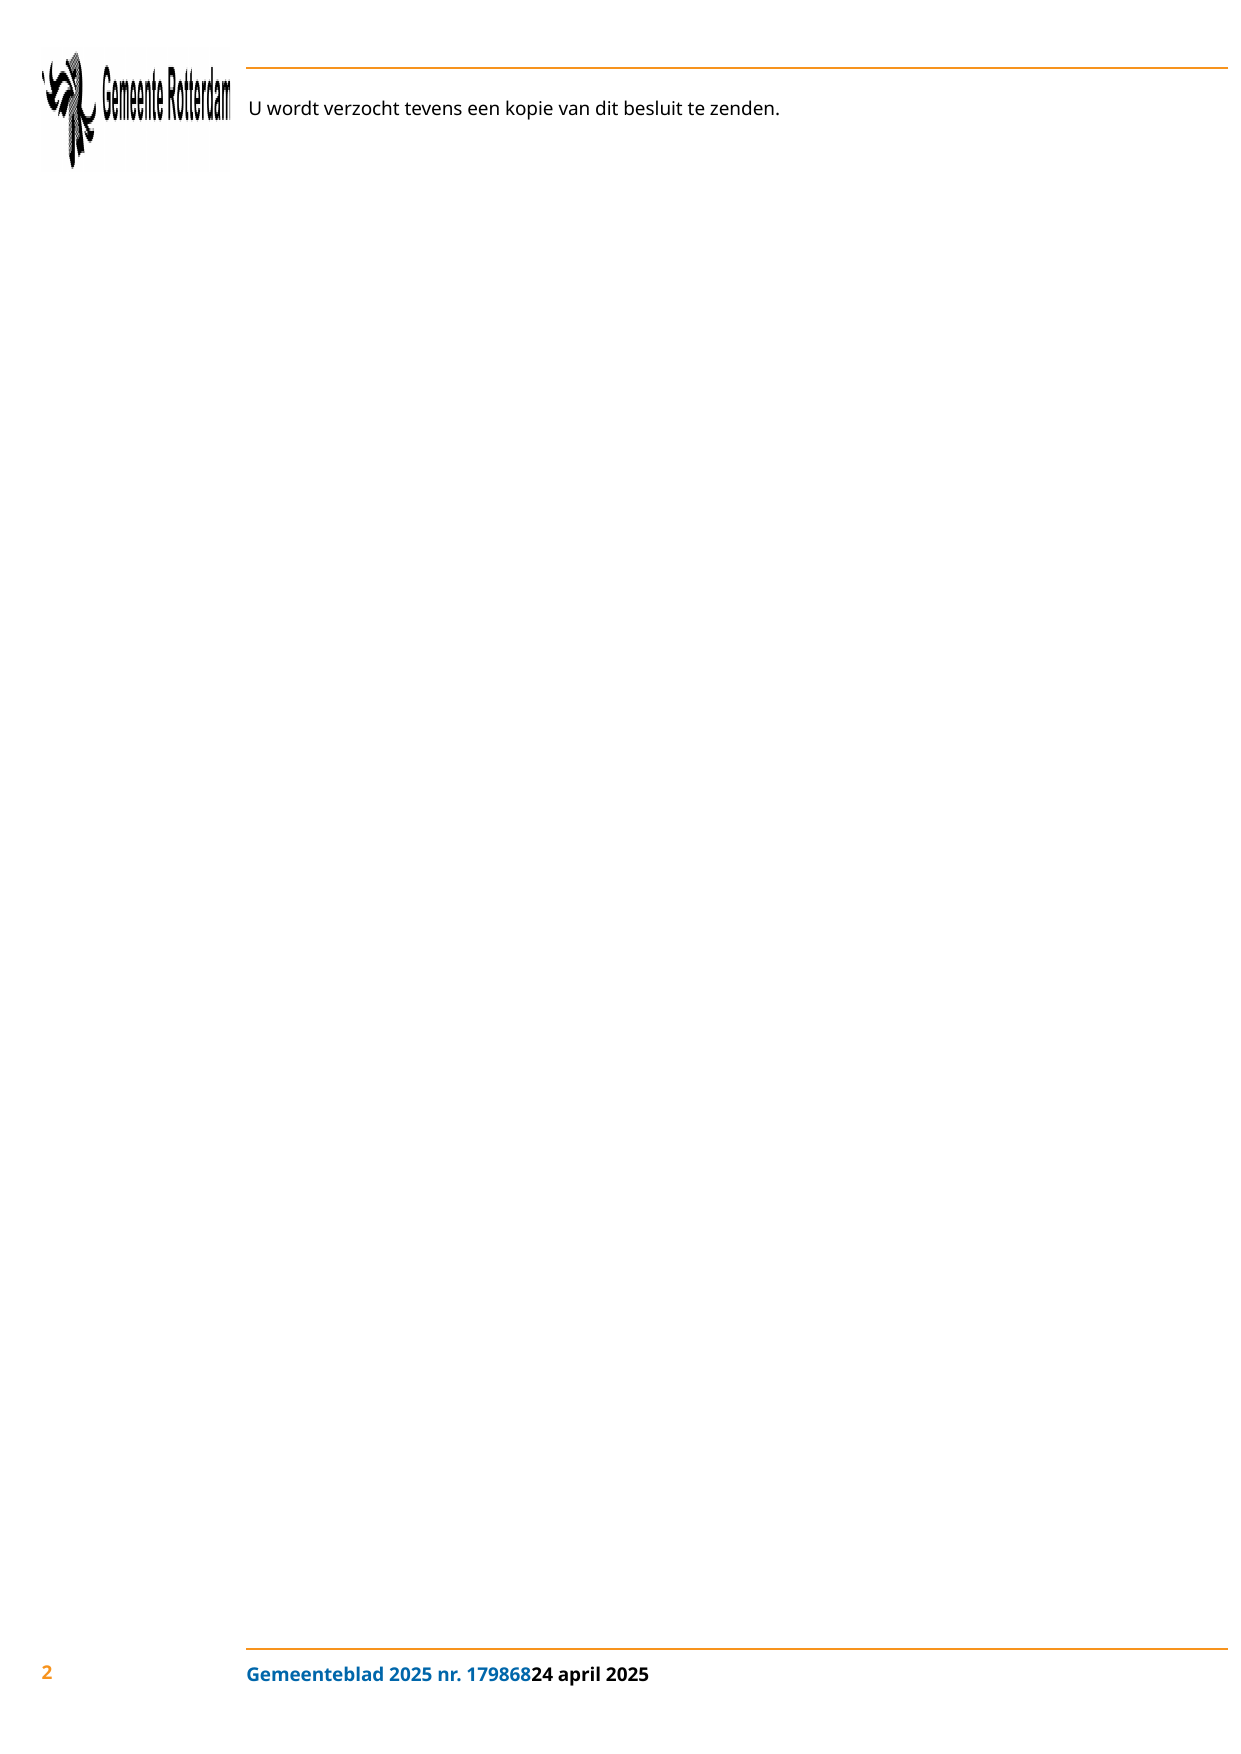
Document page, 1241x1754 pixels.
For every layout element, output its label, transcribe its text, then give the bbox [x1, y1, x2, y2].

text U wordt verzocht tevens een kopie van dit besluit te zenden. [248, 95, 1152, 121]
picture [41, 47, 231, 172]
